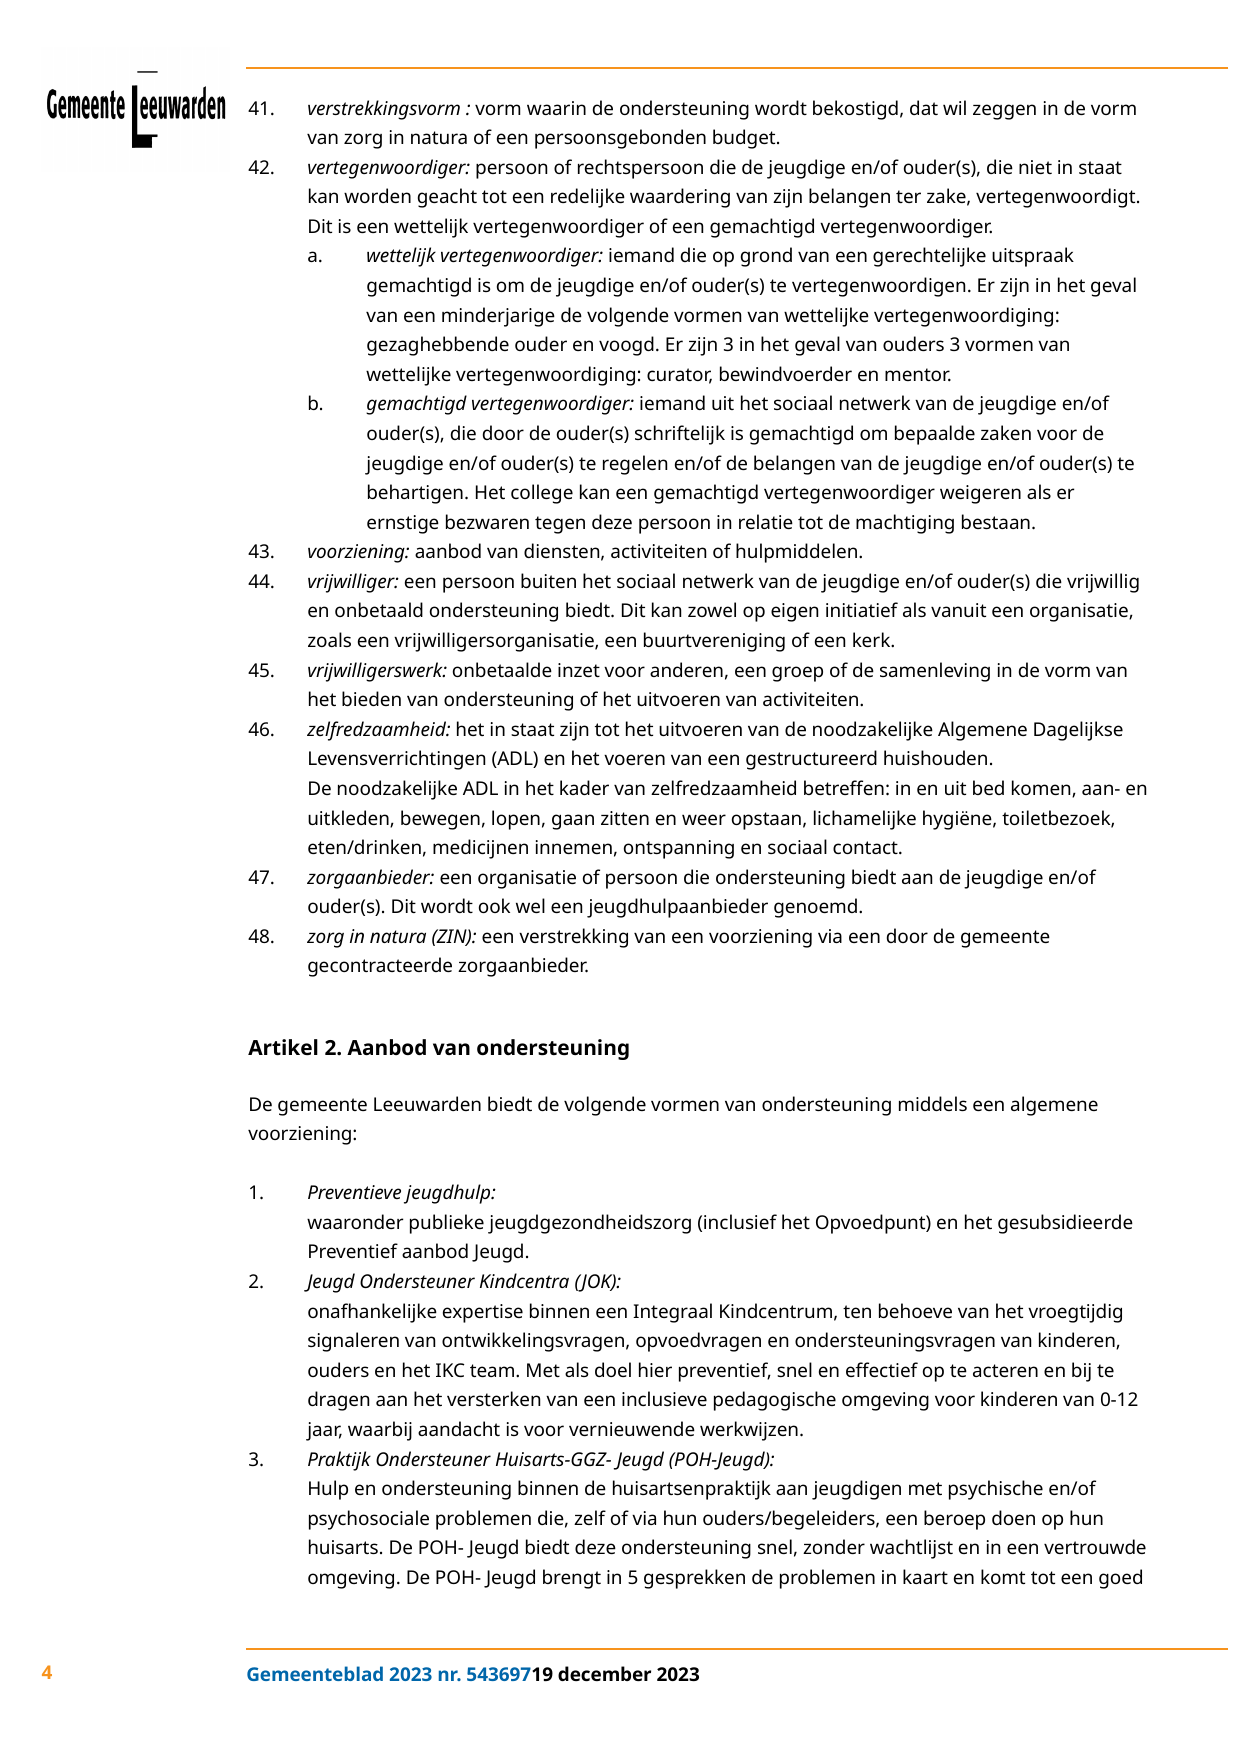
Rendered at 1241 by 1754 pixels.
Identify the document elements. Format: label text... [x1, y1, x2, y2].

list verstrekkingsvorm : vorm waarin de ondersteuning wordt bekostigd, dat wil zeggen in de vorm van zorg in natura of een persoonsgebonden budget. [248, 95, 1152, 150]
list Preventieve jeugdhulp: [248, 1179, 1152, 1205]
list Hulp en ondersteuning binnen de huisartsenpraktijk aan jeugdigen met psychische en/of psychosociale problemen die, zelf of via hun ouders/begeleiders, een beroep doen op hun huisarts. De POH- Jeugd biedt deze ondersteuning snel, zonder wachtlijst en in een vertrouwde omgeving. De POH- Jeugd brengt in 5 gesprekken de problemen in kaart en komt tot een goed [248, 1475, 1152, 1590]
list zorg in natura (ZIN): een verstrekking van een voorziening via een door de gemeente gecontracteerde zorgaanbieder. [248, 923, 1152, 978]
list waaronder publieke jeugdgezondheidszorg (inclusief het Opvoedpunt) en het gesubsidieerde Preventief aanbod Jeugd. [248, 1209, 1152, 1264]
list zorgaanbieder: een organisatie of persoon die ondersteuning biedt aan de jeugdige en/of ouder(s). Dit wordt ook wel een jeugdhulpaanbieder genoemd. [248, 864, 1152, 919]
list vrijwilligerswerk: onbetaalde inzet voor anderen, een groep of de samenleving in de vorm van het bieden van ondersteuning of het uitvoeren van activiteiten. [248, 657, 1152, 712]
list zelfredzaamheid: het in staat zijn tot het uitvoeren van de noodzakelijke Algemene Dagelijkse Levensverrichtingen (ADL) en het voeren van een gestructureerd huishouden. [248, 716, 1152, 771]
list wettelijk vertegenwoordiger: iemand die op grond van een gerechtelijke uitspraak gemachtigd is om de jeugdige en/of ouder(s) te vertegenwoordigen. Er zijn in het geval van een minderjarige de volgende vormen van wettelijke vertegenwoordiging: gezaghebbende ouder en voogd. Er zijn 3 in het geval van ouders 3 vormen van wettelijke vertegenwoordiging: curator, bewindvoerder en mentor. [307, 243, 1152, 387]
list gemachtigd vertegenwoordiger: iemand uit het sociaal netwerk van de jeugdige en/of ouder(s), die door de ouder(s) schriftelijk is gemachtigd om bepaalde zaken voor de jeugdige en/of ouder(s) te regelen en/of de belangen van de jeugdige en/of ouder(s) te behartigen. Het college kan een gemachtigd vertegenwoordiger weigeren als er ernstige bezwaren tegen deze persoon in relatie tot de machtiging bestaan. [307, 391, 1152, 535]
list voorziening: aanbod van diensten, activiteiten of hulpmiddelen. [248, 538, 1152, 564]
list vrijwilliger: een persoon buiten het sociaal netwerk van de jeugdige en/of ouder(s) die vrijwillig en onbetaald ondersteuning biedt. Dit kan zowel op eigen initiatief als vanuit een organisatie, zoals een vrijwilligersorganisatie, een buurtvereniging of een kerk. [248, 568, 1152, 653]
list vertegenwoordiger: persoon of rechtspersoon die de jeugdige en/of ouder(s), die niet in staat kan worden geacht tot een redelijke waardering van zijn belangen ter zake, vertegenwoordigt. Dit is een wettelijk vertegenwoordiger of een gemachtigd vertegenwoordiger. [248, 154, 1152, 239]
list De noodzakelijke ADL in het kader van zelfredzaamheid betreffen: in en uit bed komen, aan- en uitkleden, bewegen, lopen, gaan zitten en weer opstaan, lichamelijke hygiëne, toiletbezoek, eten/drinken, medicijnen innemen, ontspanning en sociaal contact. [248, 775, 1152, 860]
text De gemeente Leeuwarden biedt de volgende vormen van ondersteuning middels een algemene voorziening: [248, 1091, 1152, 1146]
list Jeugd Ondersteuner Kindcentra (JOK): [248, 1268, 1152, 1294]
list Praktijk Ondersteuner Huisarts-GGZ- Jeugd (POH-Jeugd): [248, 1446, 1152, 1471]
picture [41, 47, 231, 172]
list onafhankelijke expertise binnen een Integraal Kindcentrum, ten behoeve van het vroegtijdig signaleren van ontwikkelingsvragen, opvoedvragen en ondersteuningsvragen van kinderen, ouders en het IKC team. Met als doel hier preventief, snel en effectief op te acteren en bij te dragen aan het versterken van een inclusieve pedagogische omgeving voor kinderen van 0-12 jaar, waarbij aandacht is voor vernieuwende werkwijzen. [248, 1298, 1152, 1442]
text Artikel 2. Aanbod van ondersteuning [248, 1033, 1152, 1061]
